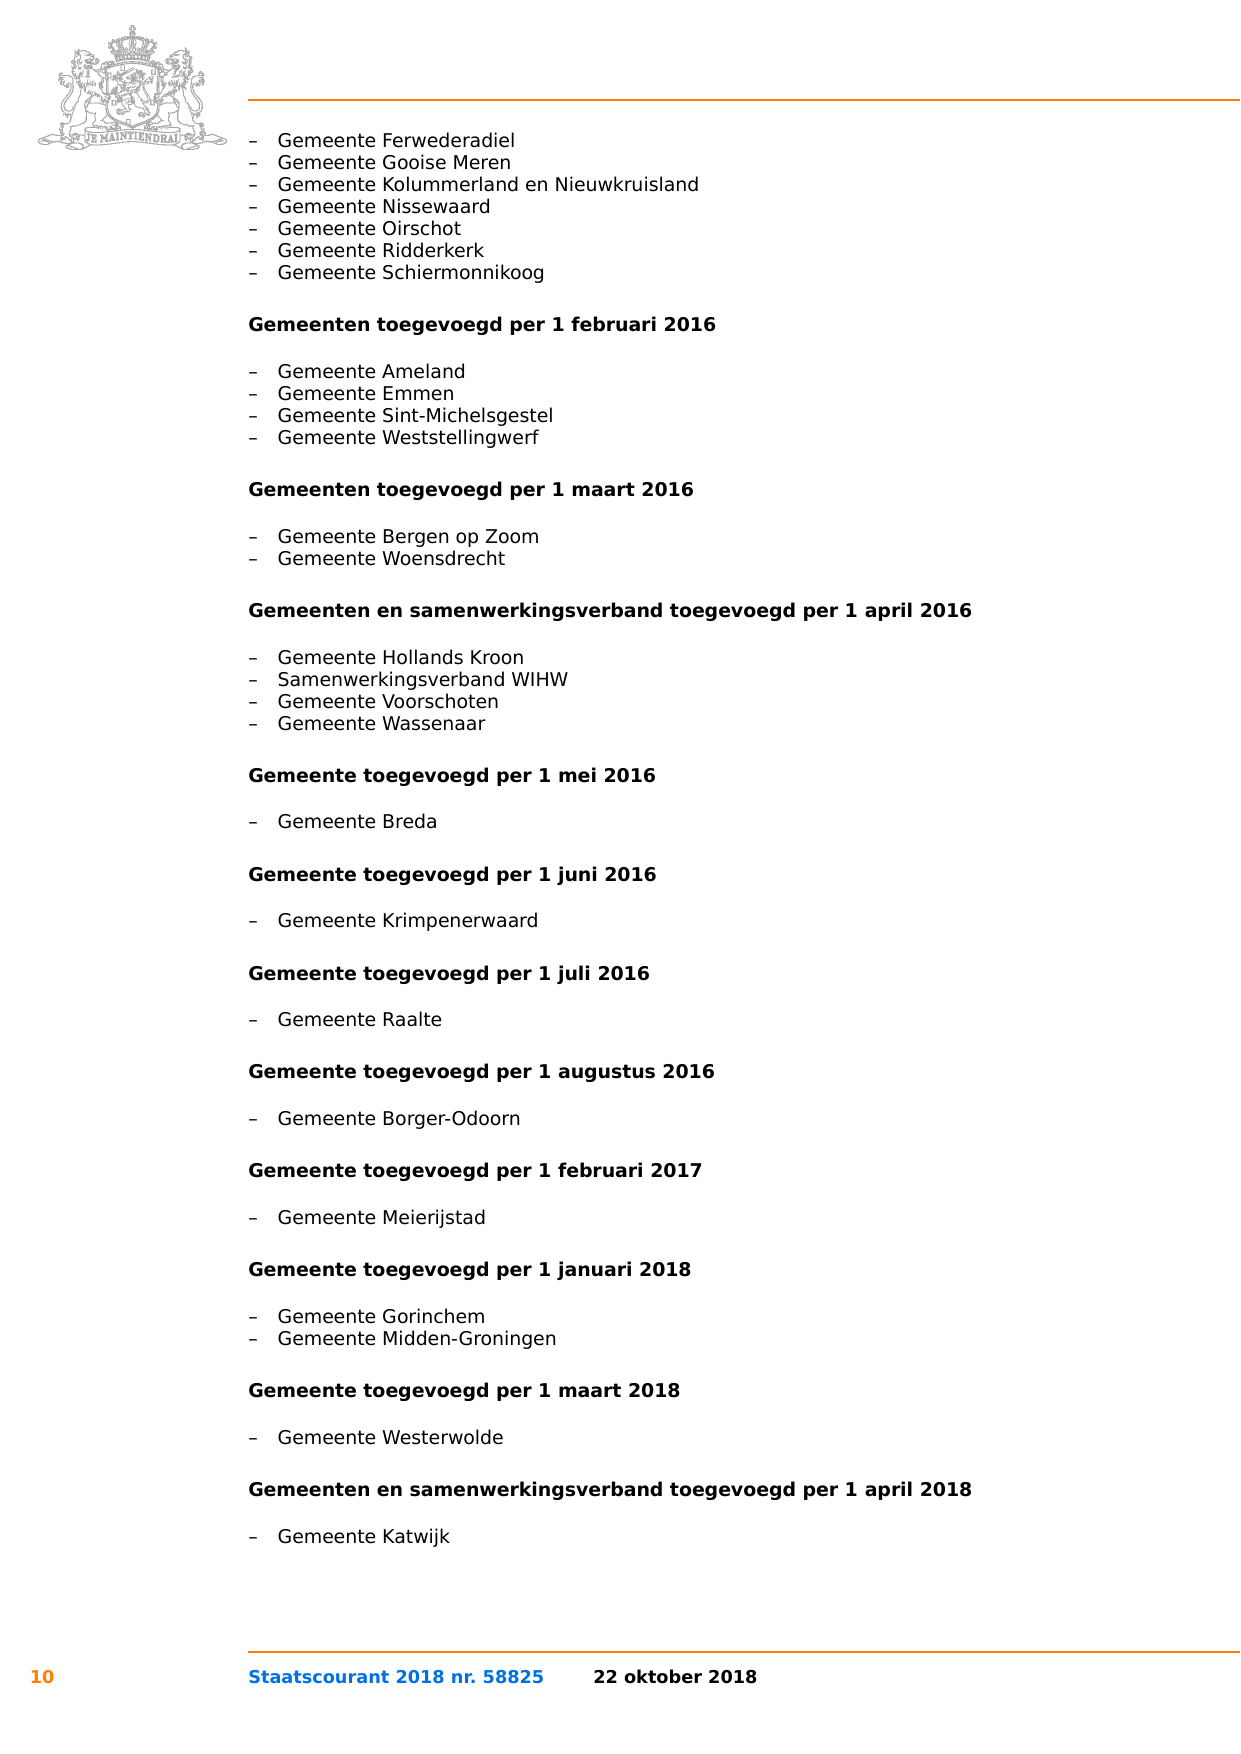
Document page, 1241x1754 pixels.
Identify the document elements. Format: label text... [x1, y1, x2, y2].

text – Gemeente Raalte [248, 1009, 1163, 1031]
subtitle Gemeente toegevoegd per 1 mei 2016 [248, 764, 1163, 786]
subtitle Gemeente toegevoegd per 1 juli 2016 [248, 962, 1163, 984]
text – Gemeente Voorschoten [248, 691, 1163, 712]
text – Gemeente Nissewaard [248, 196, 1163, 218]
text – Gemeente Kolummerland en Nieuwkruisland [248, 174, 1163, 196]
subtitle Gemeente toegevoegd per 1 juni 2016 [248, 863, 1163, 885]
subtitle Gemeenten en samenwerkingsverband toegevoegd per 1 april 2018 [248, 1479, 1163, 1501]
text – Gemeente Westerwolde [248, 1427, 1163, 1449]
subtitle Gemeente toegevoegd per 1 maart 2018 [248, 1380, 1163, 1402]
text – Gemeente Katwijk [248, 1526, 1163, 1548]
text – Samenwerkingsverband WIHW [248, 668, 1163, 691]
subtitle Gemeente toegevoegd per 1 februari 2017 [248, 1160, 1163, 1182]
text – Gemeente Meierijstad [248, 1207, 1163, 1229]
text – Gemeente Breda [248, 811, 1163, 833]
text – Gemeente Krimpenerwaard [248, 910, 1163, 932]
subtitle Gemeente toegevoegd per 1 januari 2018 [248, 1259, 1163, 1281]
subtitle Gemeente toegevoegd per 1 augustus 2016 [248, 1061, 1163, 1083]
text – Gemeente Gooise Meren [248, 152, 1163, 174]
text – Gemeente Hollands Kroon [248, 647, 1163, 668]
text – Gemeente Sint-Michelsgestel [248, 405, 1163, 427]
text – Gemeente Weststellingwerf [248, 427, 1163, 449]
text – Gemeente Schiermonnikoog [248, 262, 1163, 284]
text – Gemeente Wassenaar [248, 712, 1163, 734]
text – Gemeente Midden-Groningen [248, 1328, 1163, 1350]
text – Gemeente Bergen op Zoom [248, 526, 1163, 548]
text – Gemeente Woensdrecht [248, 548, 1163, 569]
subtitle Gemeenten toegevoegd per 1 maart 2016 [248, 479, 1163, 501]
text – Gemeente Ferwederadiel [248, 130, 1163, 152]
text – Gemeente Ridderkerk [248, 240, 1163, 262]
picture [38, 25, 227, 150]
text – Gemeente Borger-Odoorn [248, 1108, 1163, 1130]
subtitle Gemeenten en samenwerkingsverband toegevoegd per 1 april 2016 [248, 599, 1163, 622]
subtitle Gemeenten toegevoegd per 1 februari 2016 [248, 314, 1163, 336]
text – Gemeente Oirschot [248, 218, 1163, 240]
text – Gemeente Ameland [248, 361, 1163, 383]
text – Gemeente Gorinchem [248, 1306, 1163, 1328]
text – Gemeente Emmen [248, 383, 1163, 405]
